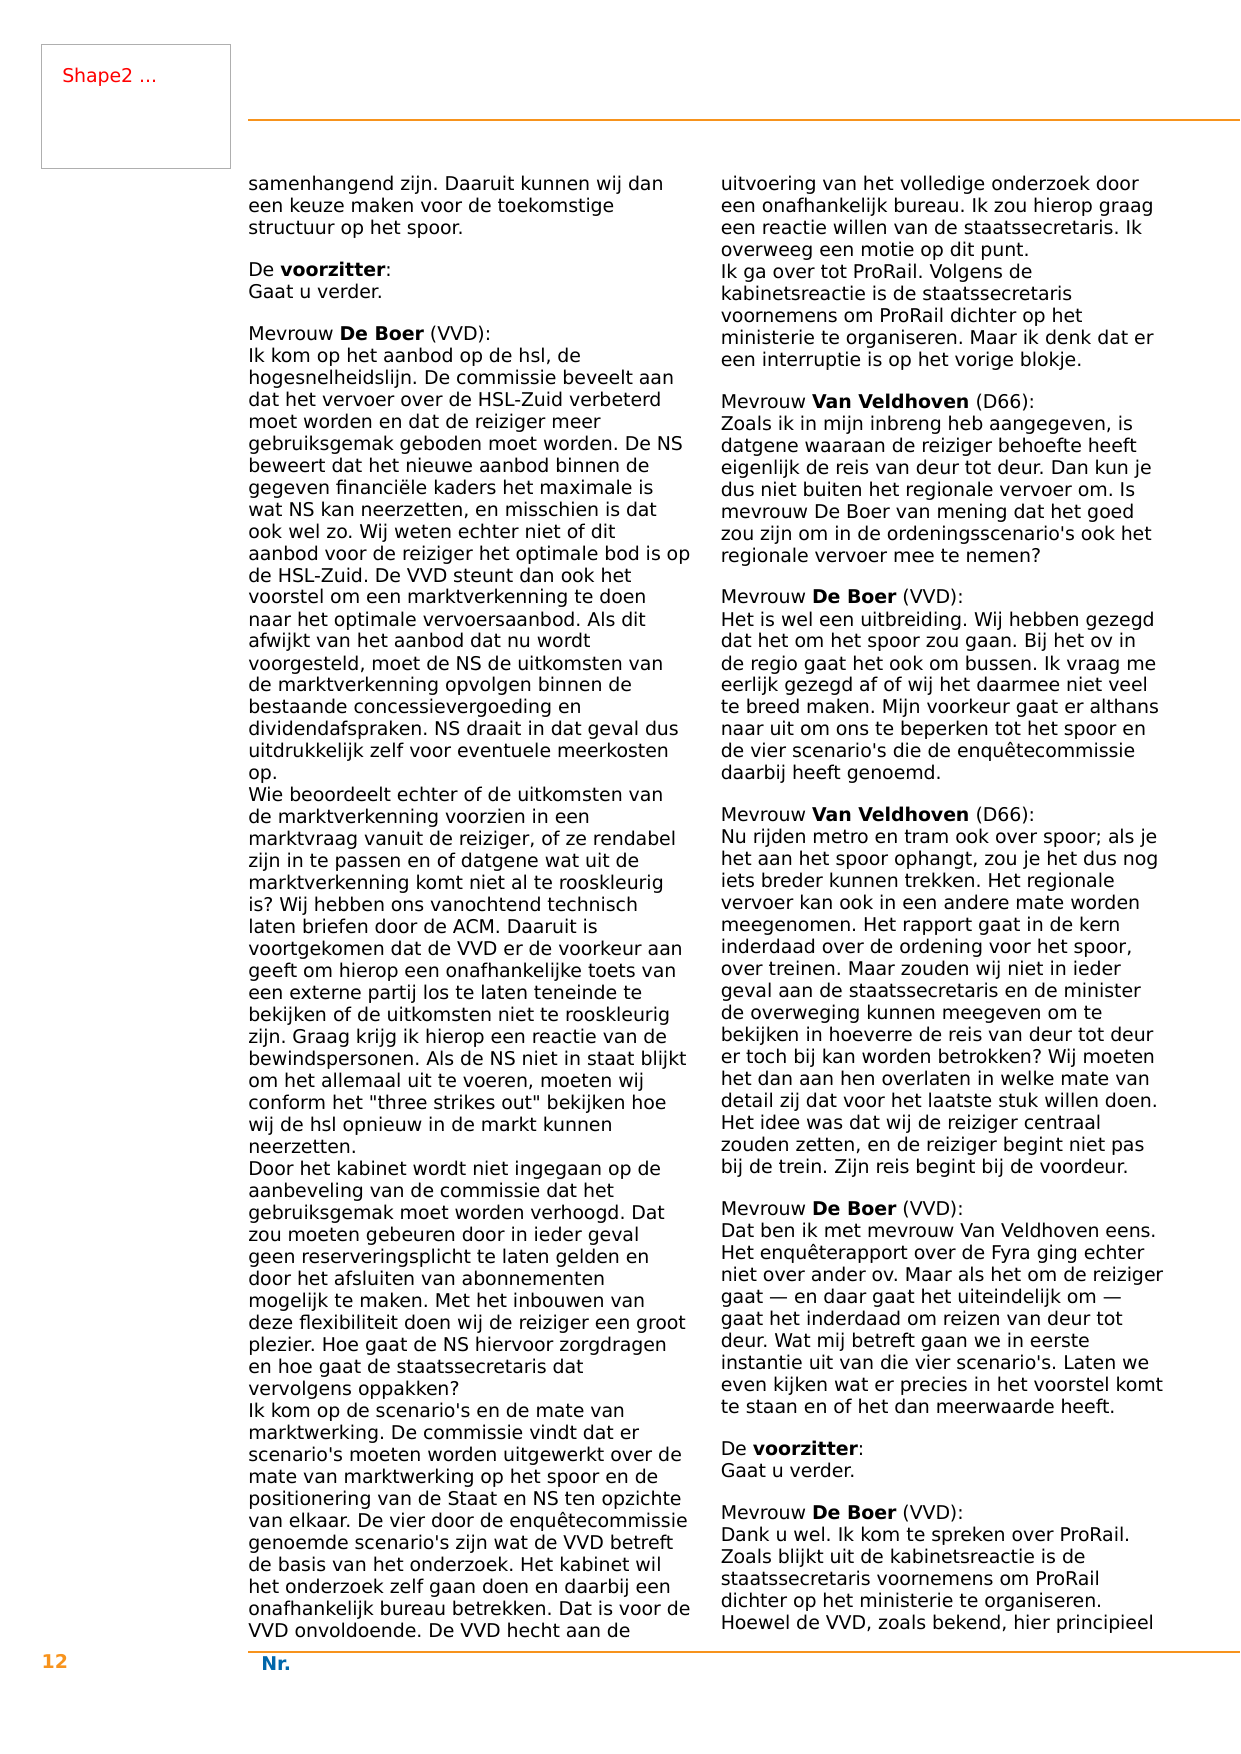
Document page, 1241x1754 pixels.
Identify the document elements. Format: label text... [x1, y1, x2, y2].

text Mevrouw Van Veldhoven (D66): [721, 391, 1163, 413]
text Mevrouw De Boer (VVD): [248, 323, 691, 345]
text Het is wel een uitbreiding. Wij hebben gezegd dat het om het spoor zou gaan. Bij het ov in de regio gaat het ook om bussen. Ik vraag me eerlijk gezegd af of wij het daarmee niet veel te breed maken. Mijn voorkeur gaat er althans naar uit om ons te beperken tot het spoor en de vier scenario's die de enquêtecommissie daarbij heeft genoemd. [721, 608, 1163, 784]
text Mevrouw De Boer (VVD): [721, 1198, 1163, 1220]
text Mevrouw Van Veldhoven (D66): [721, 804, 1163, 826]
text Gaat u verder. [721, 1460, 1163, 1482]
text uitvoering van het volledige onderzoek door een onafhankelijk bureau. Ik zou hierop graag een reactie willen van de staatssecretaris. Ik overweeg een motie op dit punt. [721, 173, 1163, 261]
text Zoals ik in mijn inbreng heb aangegeven, is datgene waaraan de reiziger behoefte heeft eigenlijk de reis van deur tot deur. Dan kun je dus niet buiten het regionale vervoer om. Is mevrouw De Boer van mening dat het goed zou zijn om in de ordeningsscenario's ook het regionale vervoer mee te nemen? [721, 413, 1163, 566]
text Mevrouw De Boer (VVD): [721, 1502, 1163, 1524]
text Ik kom op de scenario's en de mate van marktwerking. De commissie vindt dat er scenario's moeten worden uitgewerkt over de mate van marktwerking op het spoor en de positionering van de Staat en NS ten opzichte van elkaar. De vier door de enquêtecommissie genoemde scenario's zijn wat de VVD betreft de basis van het onderzoek. Het kabinet wil het onderzoek zelf gaan doen en daarbij een onafhankelijk bureau betrekken. Dat is voor de VVD onvoldoende. De VVD hecht aan de [248, 1400, 691, 1641]
text Dat ben ik met mevrouw Van Veldhoven eens. Het enquêterapport over de Fyra ging echter niet over ander ov. Maar als het om de reiziger gaat — en daar gaat het uiteindelijk om — gaat het inderdaad om reizen van deur tot deur. Wat mij betreft gaan we in eerste instantie uit van die vier scenario's. Laten we even kijken wat er precies in het voorstel komt te staan en of het dan meerwaarde heeft. [721, 1220, 1163, 1418]
text Ik ga over tot ProRail. Volgens de kabinetsreactie is de staatssecretaris voornemens om ProRail dichter op het ministerie te organiseren. Maar ik denk dat er een interruptie is op het vorige blokje. [721, 261, 1163, 371]
text De voorzitter: [248, 259, 691, 281]
text Ik kom op het aanbod op de hsl, de hogesnelheidslijn. De commissie beveelt aan dat het vervoer over de HSL-Zuid verbeterd moet worden en dat de reiziger meer gebruiksgemak geboden moet worden. De NS beweert dat het nieuwe aanbod binnen de gegeven financiële kaders het maximale is wat NS kan neerzetten, en misschien is dat ook wel zo. Wij weten echter niet of dit aanbod voor de reiziger het optimale bod is op de HSL-Zuid. De VVD steunt dan ook het voorstel om een marktverkenning te doen naar het optimale vervoersaanbod. Als dit afwijkt van het aanbod dat nu wordt voorgesteld, moet de NS de uitkomsten van de marktverkenning opvolgen binnen de bestaande concessievergoeding en dividendafspraken. NS draait in dat geval dus uitdrukkelijk zelf voor eventuele meerkosten op. [248, 345, 691, 784]
text Nu rijden metro en tram ook over spoor; als je het aan het spoor ophangt, zou je het dus nog iets breder kunnen trekken. Het regionale vervoer kan ook in een andere mate worden meegenomen. Het rapport gaat in de kern inderdaad over de ordening voor het spoor, over treinen. Maar zouden wij niet in ieder geval aan de staatssecretaris en de minister de overweging kunnen meegeven om te bekijken in hoeverre de reis van deur tot deur er toch bij kan worden betrokken? Wij moeten het dan aan hen overlaten in welke mate van detail zij dat voor het laatste stuk willen doen. Het idee was dat wij de reiziger centraal zouden zetten, en de reiziger begint niet pas bij de trein. Zijn reis begint bij de voordeur. [721, 826, 1163, 1178]
text Dank u wel. Ik kom te spreken over ProRail. Zoals blijkt uit de kabinetsreactie is de staatssecretaris voornemens om ProRail dichter op het ministerie te organiseren. Hoewel de VVD, zoals bekend, hier principieel [721, 1524, 1163, 1633]
text De voorzitter: [721, 1438, 1163, 1460]
text Door het kabinet wordt niet ingegaan op de aanbeveling van de commissie dat het gebruiksgemak moet worden verhoogd. Dat zou moeten gebeuren door in ieder geval geen reserveringsplicht te laten gelden en door het afsluiten van abonnementen mogelijk te maken. Met het inbouwen van deze flexibiliteit doen wij de reiziger een groot plezier. Hoe gaat de NS hiervoor zorgdragen en hoe gaat de staatssecretaris dat vervolgens oppakken? [248, 1158, 691, 1400]
text Wie beoordeelt echter of de uitkomsten van de marktverkenning voorzien in een marktvraag vanuit de reiziger, of ze rendabel zijn in te passen en of datgene wat uit de marktverkenning komt niet al te rooskleurig is? Wij hebben ons vanochtend technisch laten briefen door de ACM. Daaruit is voortgekomen dat de VVD er de voorkeur aan geeft om hierop een onafhankelijke toets van een externe partij los te laten teneinde te bekijken of de uitkomsten niet te rooskleurig zijn. Graag krijg ik hierop een reactie van de bewindspersonen. Als de NS niet in staat blijkt om het allemaal uit te voeren, moeten wij conform het "three strikes out" bekijken hoe wij de hsl opnieuw in de markt kunnen neerzetten. [248, 784, 691, 1158]
text Mevrouw De Boer (VVD): [721, 586, 1163, 608]
text Gaat u verder. [248, 281, 691, 303]
text samenhangend zijn. Daaruit kunnen wij dan een keuze maken voor de toekomstige structuur op het spoor. [248, 173, 691, 239]
